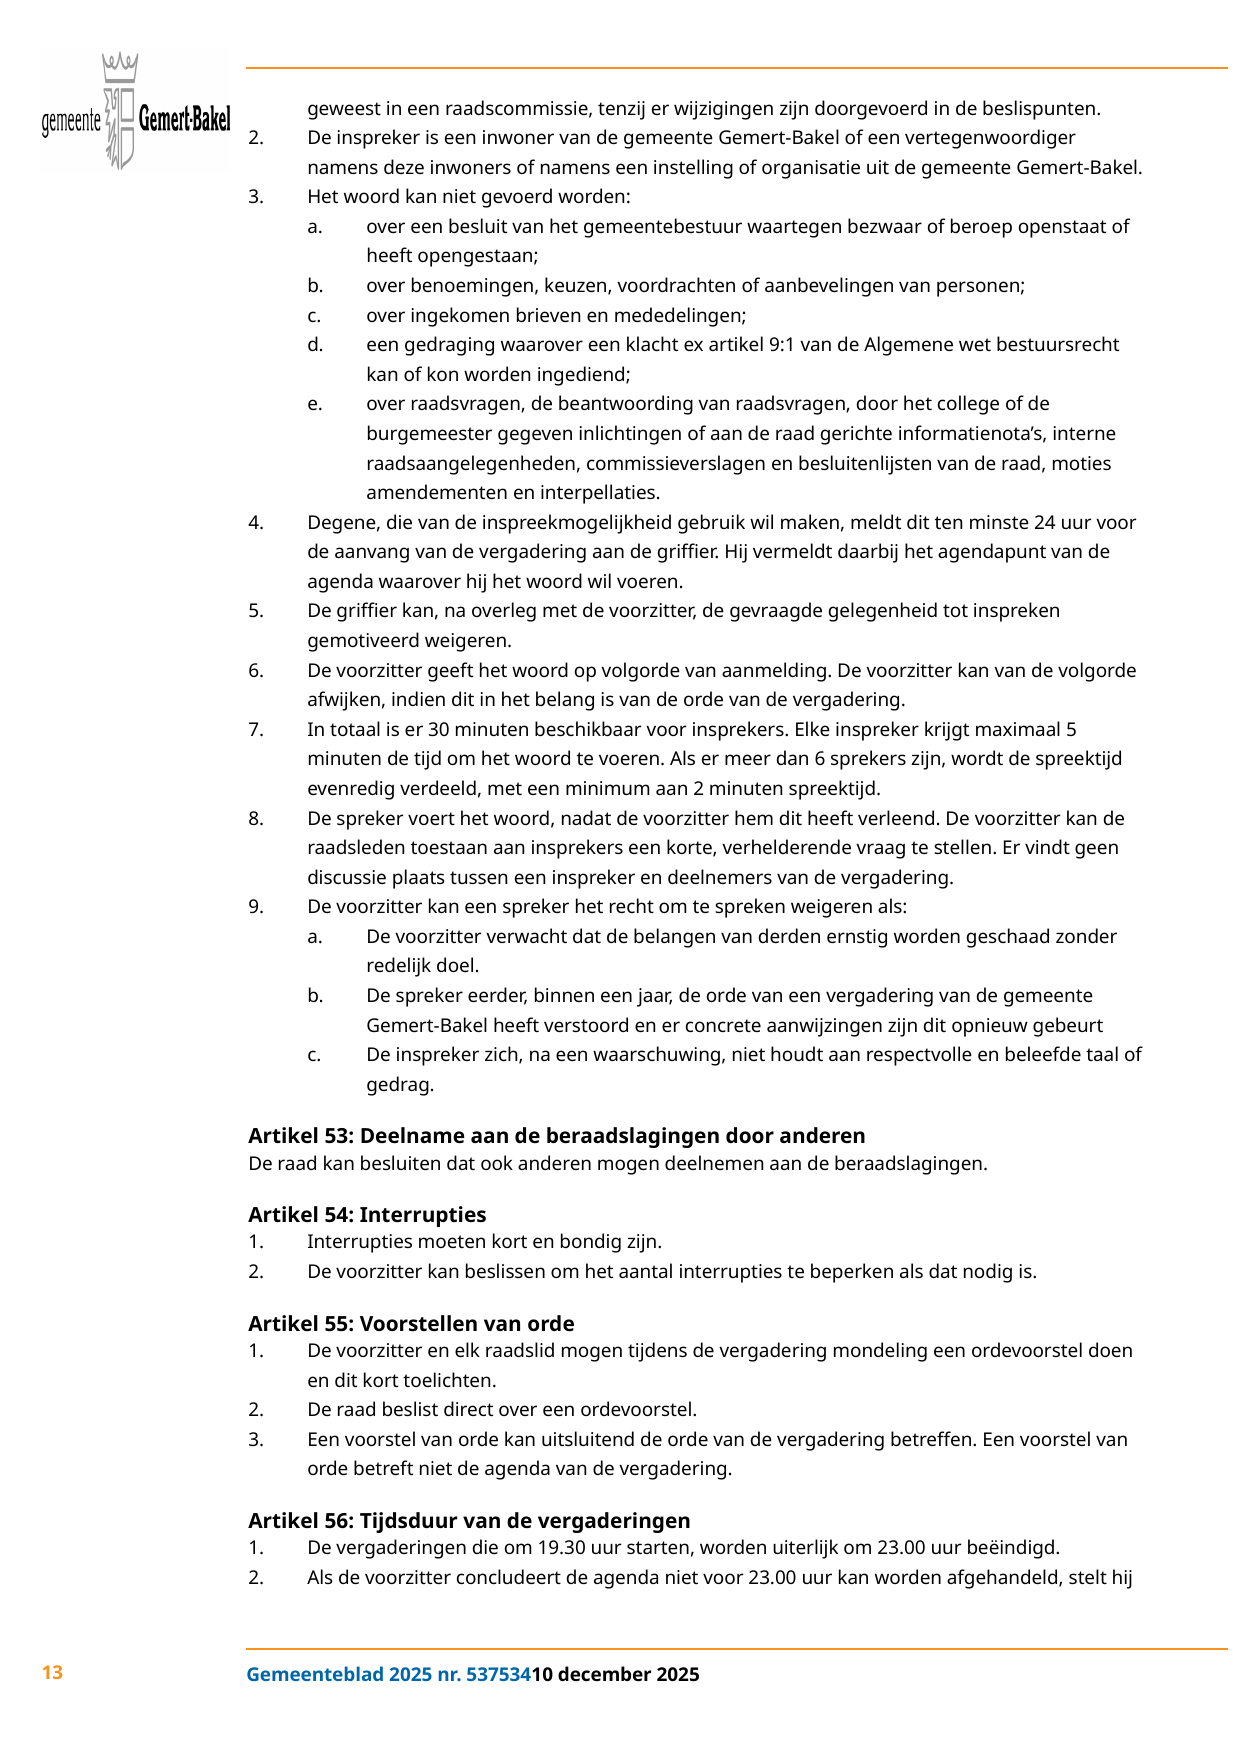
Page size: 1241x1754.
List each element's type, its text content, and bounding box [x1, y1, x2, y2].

list een gedraging waarover een klacht ex artikel 9:1 van de Algemene wet bestuursrecht kan of kon worden ingediend; [307, 331, 1152, 387]
list De voorzitter kan beslissen om het aantal interrupties te beperken als dat nodig is. [248, 1258, 1152, 1284]
list De voorzitter en elk raadslid mogen tijdens de vergadering mondeling een ordevoorstel doen en dit kort toelichten. [248, 1337, 1152, 1392]
list In totaal is er 30 minuten beschikbaar voor insprekers. Elke inspreker krijgt maximaal 5 minuten de tijd om het woord te voeren. Als er meer dan 6 sprekers zijn, wordt de spreektijd evenredig verdeeld, met een minimum aan 2 minuten spreektijd. [248, 716, 1152, 801]
list Een voorstel van orde kan uitsluitend de orde van de vergadering betreffen. Een voorstel van orde betreft niet de agenda van de vergadering. [248, 1426, 1152, 1481]
text Artikel 54: Interrupties [248, 1200, 1152, 1229]
list De inspreker is een inwoner van de gemeente Gemert-Bakel of een vertegenwoordiger namens deze inwoners of namens een instelling of organisatie uit de gemeente Gemert-Bakel. [248, 124, 1152, 180]
list Degene, die van de inspreekmogelijkheid gebruik wil maken, meldt dit ten minste 24 uur voor de aanvang van de vergadering aan de griffier. Hij vermeldt daarbij het agendapunt van de agenda waarover hij het woord wil voeren. [248, 509, 1152, 594]
list over ingekomen brieven en mededelingen; [307, 302, 1152, 328]
list Het woord kan niet gevoerd worden: [248, 183, 1152, 209]
list De raad beslist direct over een ordevoorstel. [248, 1396, 1152, 1422]
text Artikel 55: Voorstellen van orde [248, 1309, 1152, 1337]
picture [41, 47, 231, 172]
list Als de voorzitter concludeert de agenda niet voor 23.00 uur kan worden afgehandeld, stelt hij [248, 1564, 1152, 1590]
list over benoemingen, keuzen, voordrachten of aanbevelingen van personen; [307, 272, 1152, 298]
text De raad kan besluiten dat ook anderen mogen deelnemen aan de beraadslagingen. [248, 1150, 1152, 1176]
list over een besluit van het gemeentebestuur waartegen bezwaar of beroep openstaat of heeft opengestaan; [307, 213, 1152, 268]
list De voorzitter geeft het woord op volgorde van aanmelding. De voorzitter kan van de volgorde afwijken, indien dit in het belang is van de orde van de vergadering. [248, 657, 1152, 712]
list De spreker voert het woord, nadat de voorzitter hem dit heeft verleend. De voorzitter kan de raadsleden toestaan aan insprekers een korte, verhelderende vraag te stellen. Er vindt geen discussie plaats tussen een inspreker en deelnemers van de vergadering. [248, 805, 1152, 890]
list geweest in een raadscommissie, tenzij er wijzigingen zijn doorgevoerd in de beslispunten. [248, 95, 1152, 121]
list De spreker eerder, binnen een jaar, de orde van een vergadering van de gemeente Gemert-Bakel heeft verstoord en er concrete aanwijzingen zijn dit opnieuw gebeurt [307, 982, 1152, 1038]
list Interrupties moeten kort en bondig zijn. [248, 1229, 1152, 1254]
list over raadsvragen, de beantwoording van raadsvragen, door het college of de burgemeester gegeven inlichtingen of aan de raad gerichte informatienota’s, interne raadsaangelegenheden, commissieverslagen en besluitenlijsten van de raad, moties amendementen en interpellaties. [307, 391, 1152, 505]
list De inspreker zich, na een waarschuwing, niet houdt aan respectvolle en beleefde taal of gedrag. [307, 1041, 1152, 1097]
list De voorzitter kan een spreker het recht om te spreken weigeren als: [248, 893, 1152, 919]
list De griffier kan, na overleg met de voorzitter, de gevraagde gelegenheid tot inspreken gemotiveerd weigeren. [248, 598, 1152, 653]
list De voorzitter verwacht dat de belangen van derden ernstig worden geschaad zonder redelijk doel. [307, 923, 1152, 978]
list De vergaderingen die om 19.30 uur starten, worden uiterlijk om 23.00 uur beëindigd. [248, 1534, 1152, 1560]
text Artikel 53: Deelname aan de beraadslagingen door anderen [248, 1121, 1152, 1150]
text Artikel 56: Tijdsduur van de vergaderingen [248, 1506, 1152, 1534]
